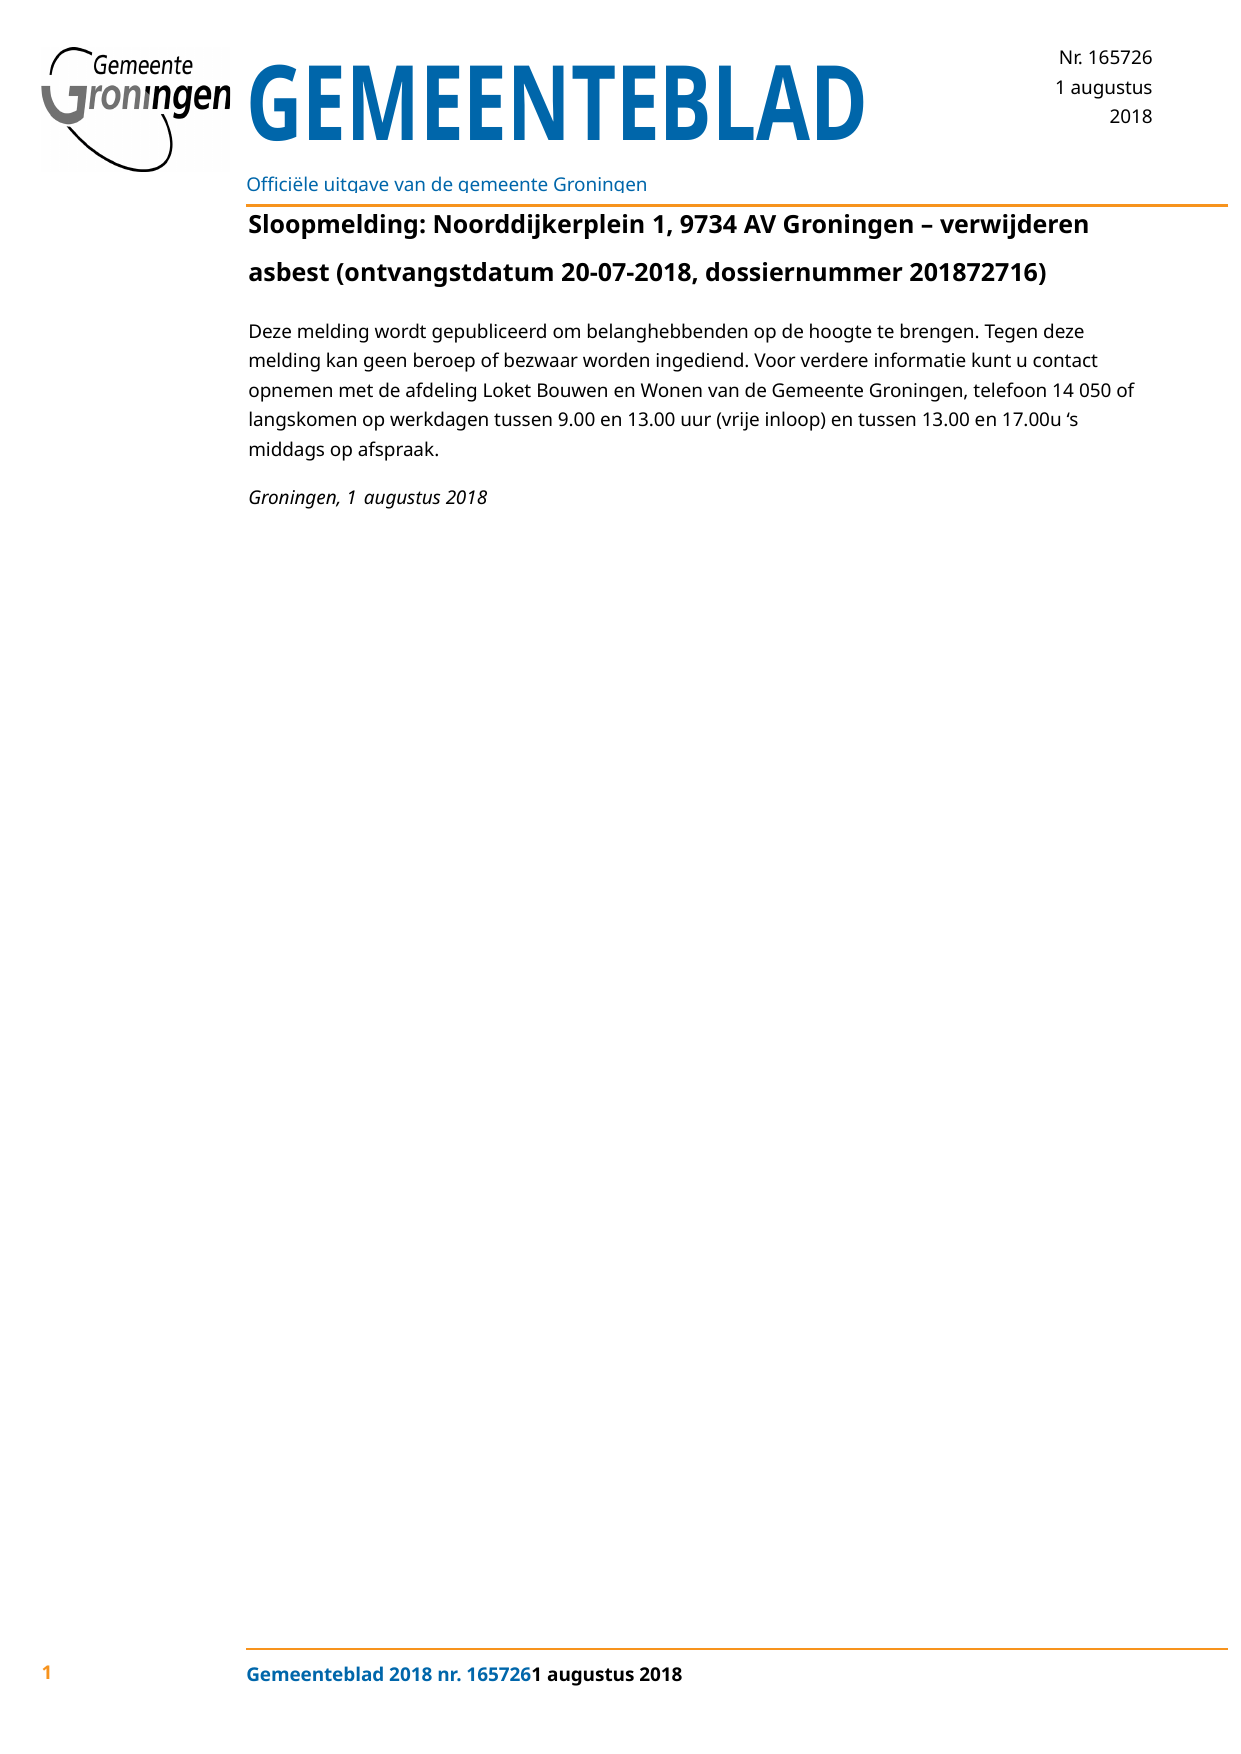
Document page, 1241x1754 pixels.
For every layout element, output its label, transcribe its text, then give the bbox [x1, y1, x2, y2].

text Sloopmelding: Noorddijkerplein 1, 9734 AV Groningen – verwijderen asbest (ontvangstdatum 20-07-2018, dossiernummer 201872716) [248, 207, 1152, 288]
text Deze melding wordt gepubliceerd om belanghebbenden op de hoogte te brengen. Tegen deze melding kan geen beroep of bezwaar worden ingediend. Voor verdere informatie kunt u contact opnemen met de afdeling Loket Bouwen en Wonen van de Gemeente Groningen, telefoon 14 050 of langskomen op werkdagen tussen 9.00 en 13.00 uur (vrije inloop) en tussen 13.00 en 17.00u ‘s middags op afspraak. [248, 318, 1152, 462]
picture [41, 47, 231, 172]
text Groningen, 1 augustus 2018 [248, 484, 1152, 510]
